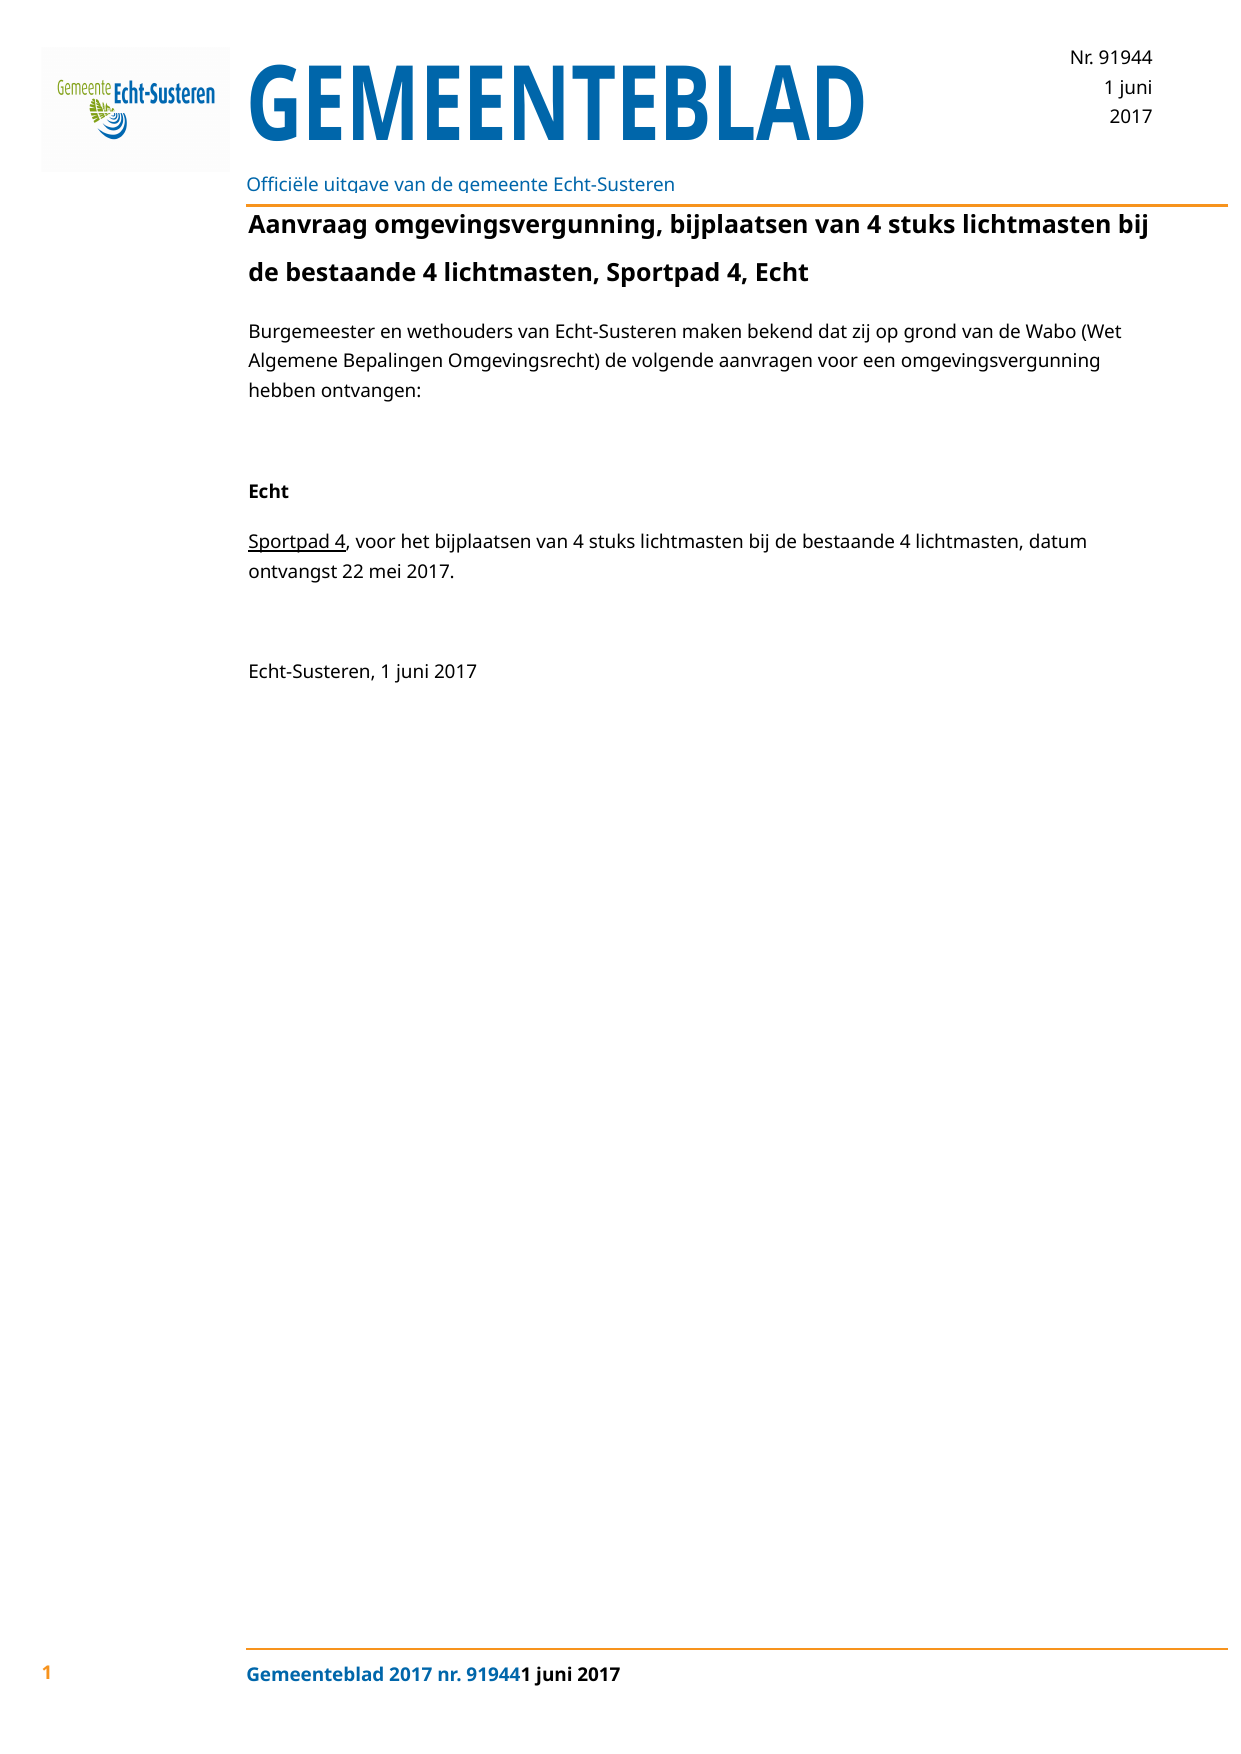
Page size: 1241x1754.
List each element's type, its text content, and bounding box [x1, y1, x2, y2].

text Burgemeester en wethouders van Echt-Susteren maken bekend dat zij op grond van de Wabo (Wet Algemene Bepalingen Omgevingsrecht) de volgende aanvragen voor een omgevingsvergunning hebben ontvangen: [248, 318, 1152, 403]
text Aanvraag omgevingsvergunning, bijplaatsen van 4 stuks lichtmasten bij de bestaande 4 lichtmasten, Sportpad 4, Echt [248, 207, 1152, 288]
text Echt-Susteren, 1 juni 2017 [248, 659, 1152, 684]
picture [41, 47, 231, 172]
text Sportpad 4, voor het bijplaatsen van 4 stuks lichtmasten bij de bestaande 4 lichtmasten, datum ontvangst 22 mei 2017. [248, 528, 1152, 584]
text Echt [248, 478, 1152, 504]
